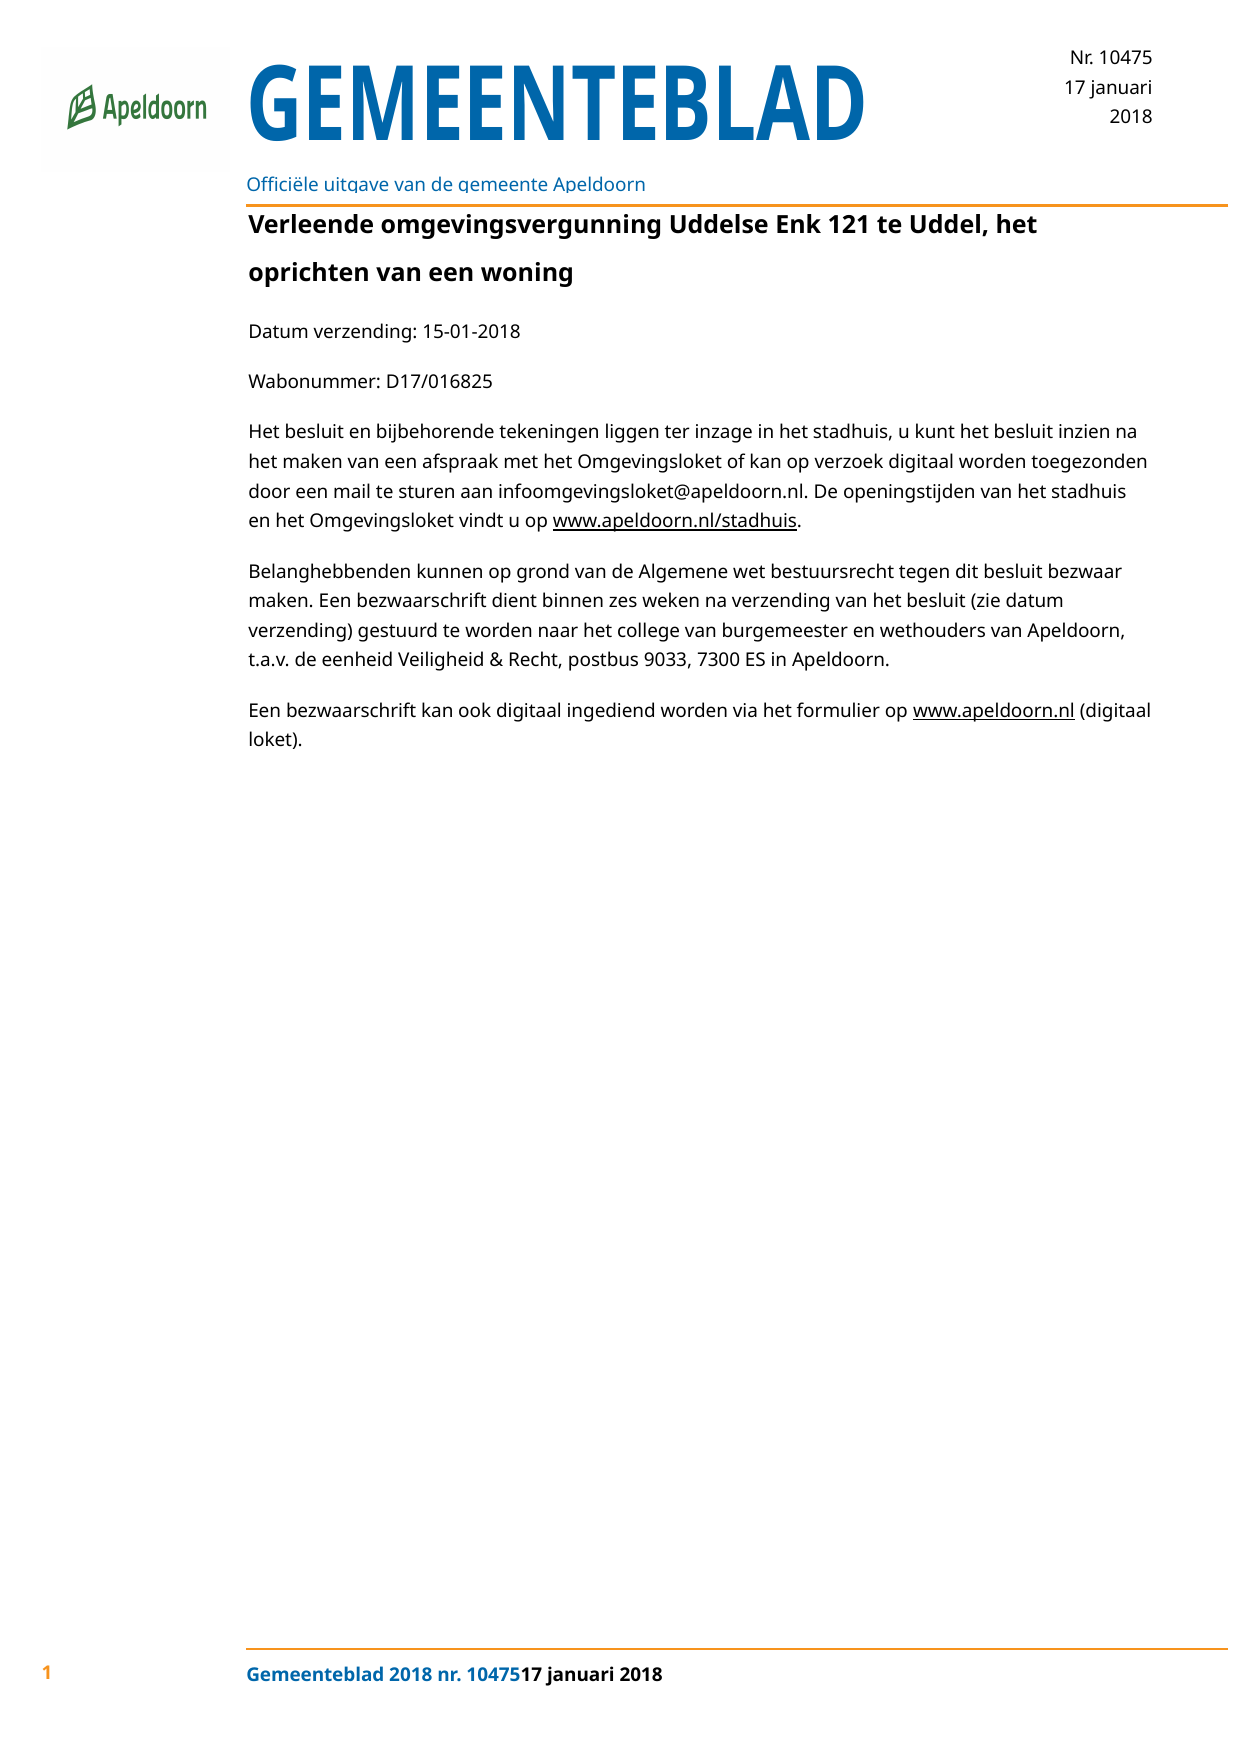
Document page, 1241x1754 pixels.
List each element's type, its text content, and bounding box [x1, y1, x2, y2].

text Belanghebbenden kunnen op grond van de Algemene wet bestuursrecht tegen dit besluit bezwaar maken. Een bezwaarschrift dient binnen zes weken na verzending van het besluit (zie datum verzending) gestuurd te worden naar het college van burgemeester en wethouders van Apeldoorn, t.a.v. de eenheid Veiligheid & Recht, postbus 9033, 7300 ES in Apeldoorn. [248, 558, 1152, 672]
text Wabonummer: D17/016825 [248, 368, 1152, 394]
text Datum verzending: 15-01-2018 [248, 318, 1152, 344]
text Het besluit en bijbehorende tekeningen liggen ter inzage in het stadhuis, u kunt het besluit inzien na het maken van een afspraak met het Omgevingsloket of kan op verzoek digitaal worden toegezonden door een mail te sturen aan infoomgevingsloket@apeldoorn.nl. De openingstijden van het stadhuis en het Omgevingsloket vindt u op www.apeldoorn.nl/stadhuis. [248, 419, 1152, 533]
text Een bezwaarschrift kan ook digitaal ingediend worden via het formulier op www.apeldoorn.nl (digitaal loket). [248, 697, 1152, 752]
text Verleende omgevingsvergunning Uddelse Enk 121 te Uddel, het oprichten van een woning [248, 207, 1152, 288]
picture [41, 47, 231, 172]
